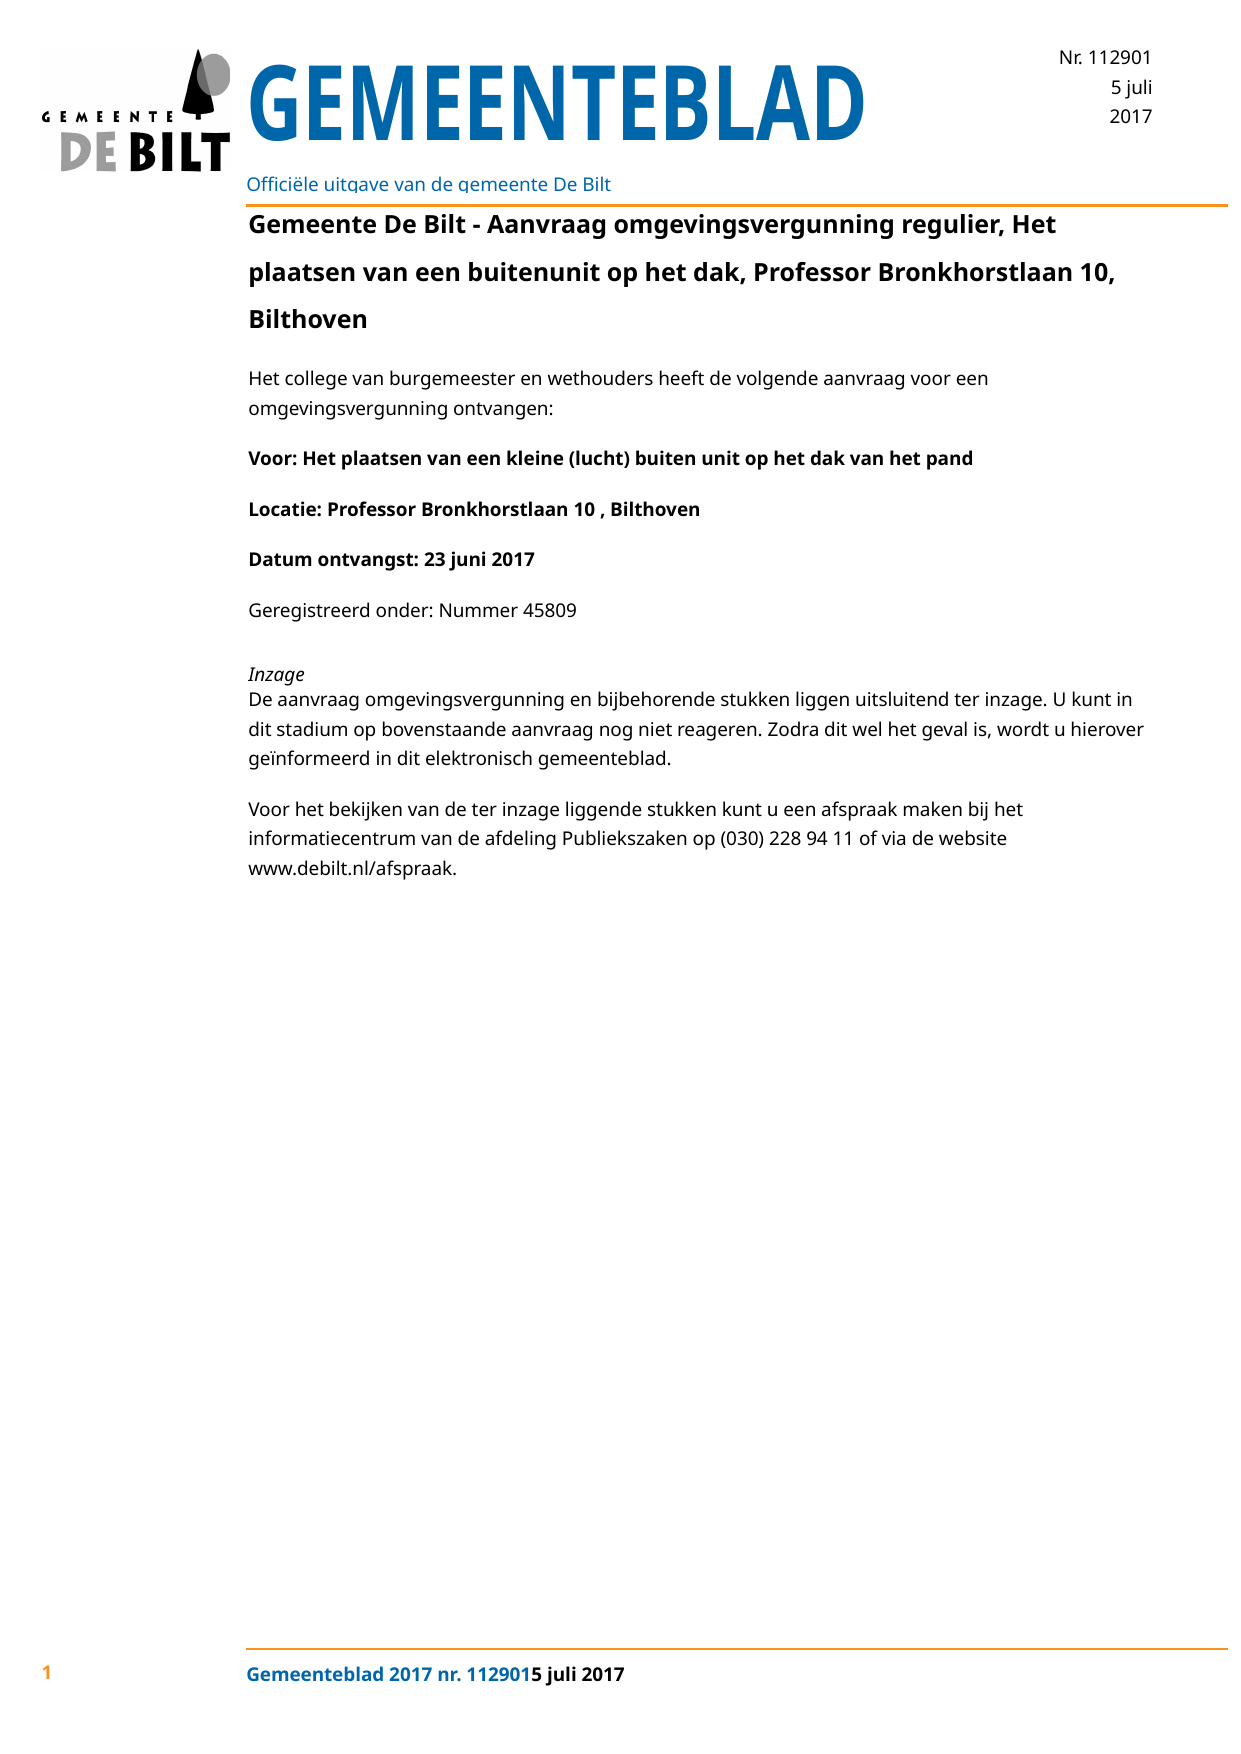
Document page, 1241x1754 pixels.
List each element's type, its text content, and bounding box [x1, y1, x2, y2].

text Het college van burgemeester en wethouders heeft de volgende aanvraag voor een omgevingsvergunning ontvangen: [248, 366, 1152, 421]
text Inzage [248, 661, 1152, 686]
text Geregistreerd onder: Nummer 45809 [248, 597, 1152, 622]
text Locatie: Professor Bronkhorstlaan 10 , Bilthoven [248, 496, 1152, 522]
text Gemeente De Bilt - Aanvraag omgevingsvergunning regulier, Het plaatsen van een buitenunit op het dak, Professor Bronkhorstlaan 10, Bilthoven [248, 207, 1152, 336]
text Datum ontvangst: 23 juni 2017 [248, 546, 1152, 572]
text Voor het bekijken van de ter inzage liggende stukken kunt u een afspraak maken bij het informatiecentrum van de afdeling Publiekszaken op (030) 228 94 11 of via de website www.debilt.nl/afspraak. [248, 796, 1152, 881]
picture [41, 47, 231, 172]
text De aanvraag omgevingsvergunning en bijbehorende stukken liggen uitsluitend ter inzage. U kunt in dit stadium op bovenstaande aanvraag nog niet reageren. Zodra dit wel het geval is, wordt u hierover geïnformeerd in dit elektronisch gemeenteblad. [248, 686, 1152, 771]
text Voor: Het plaatsen van een kleine (lucht) buiten unit op het dak van het pand [248, 446, 1152, 471]
